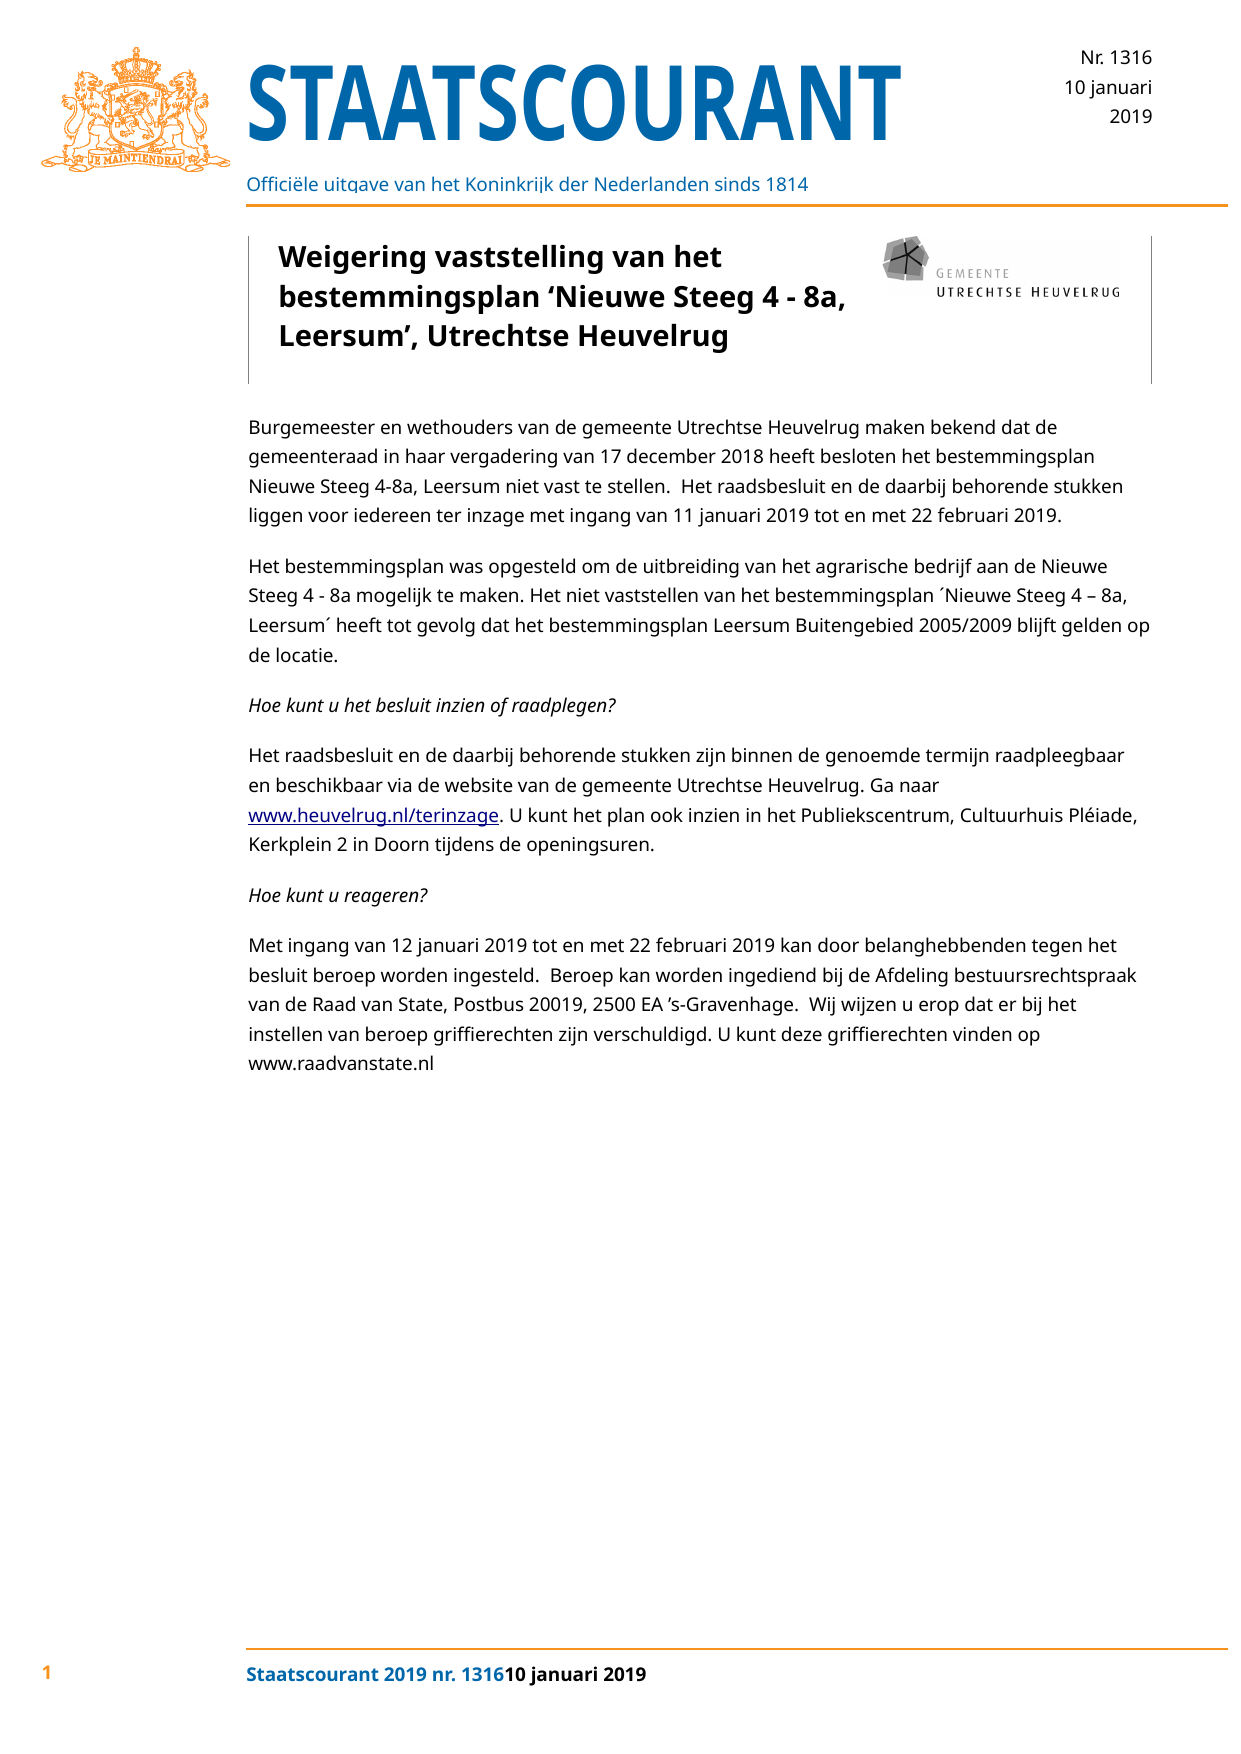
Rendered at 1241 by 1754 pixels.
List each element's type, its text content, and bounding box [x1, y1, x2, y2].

text Burgemeester en wethouders van de gemeente Utrechtse Heuvelrug maken bekend dat de gemeenteraad in haar vergadering van 17 december 2018 heeft besloten het bestemmingsplan Nieuwe Steeg 4-8a, Leersum niet vast te stellen. Het raadsbesluit en de daarbij behorende stukken liggen voor iedereen ter inzage met ingang van 11 januari 2019 tot en met 22 februari 2019. [248, 414, 1152, 528]
text Het bestemmingsplan was opgesteld om de uitbreiding van het agrarische bedrijf aan de Nieuwe Steeg 4 - 8a mogelijk te maken. Het niet vaststellen van het bestemmingsplan ´Nieuwe Steeg 4 – 8a, Leersum´ heeft tot gevolg dat het bestemmingsplan Leersum Buitengebied 2005/2009 blijft gelden op de locatie. [248, 553, 1152, 668]
picture [41, 47, 231, 172]
picture [882, 236, 1119, 297]
text Met ingang van 12 januari 2019 tot en met 22 februari 2019 kan door belanghebbenden tegen het besluit beroep worden ingesteld. Beroep kan worden ingediend bij de Afdeling bestuursrechtspraak van de Raad van State, Postbus 20019, 2500 EA ’s-Gravenhage. Wij wijzen u erop dat er bij het instellen van beroep griffierechten zijn verschuldigd. U kunt deze griffierechten vinden op www.raadvanstate.nl [248, 932, 1152, 1076]
text Hoe kunt u het besluit inzien of raadplegen? [248, 692, 1152, 718]
text Het raadsbesluit en de daarbij behorende stukken zijn binnen de genoemde termijn raadpleegbaar en beschikbaar via de website van de gemeente Utrechtse Heuvelrug. Ga naar www.heuvelrug.nl/terinzage. U kunt het plan ook inzien in het Publiekscentrum, Cultuurhuis Pléiade, Kerkplein 2 in Doorn tijdens de openingsuren. [248, 743, 1152, 857]
table_header [850, 236, 1151, 384]
text Hoe kunt u reageren? [248, 882, 1152, 908]
table_header Weigering vaststelling van het bestemmingsplan ‘Nieuwe Steeg 4 - 8a, Leersum’, Utrechtse Heuvelrug [249, 236, 850, 384]
